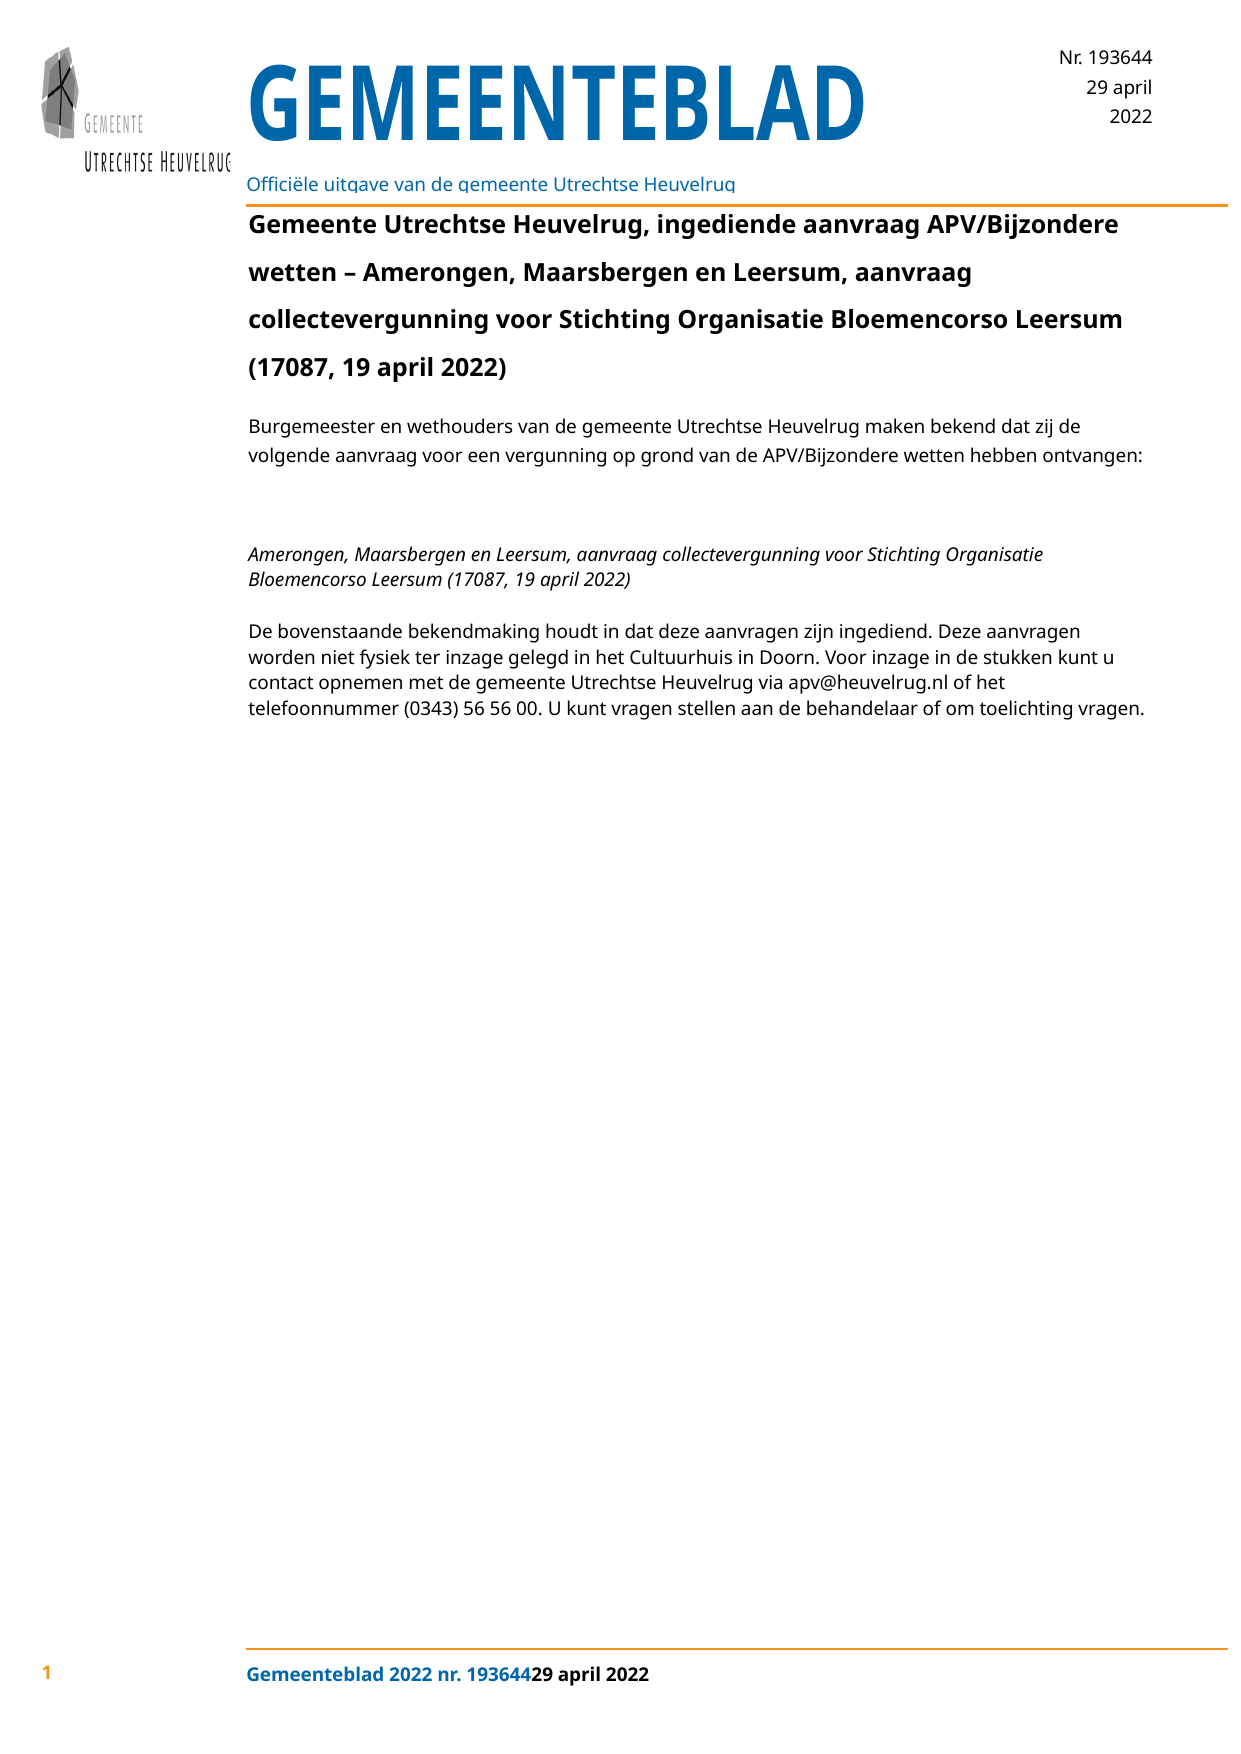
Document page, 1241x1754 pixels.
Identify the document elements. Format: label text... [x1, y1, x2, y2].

picture [41, 47, 231, 172]
text Burgemeester en wethouders van de gemeente Utrechtse Heuvelrug maken bekend dat zij de volgende aanvraag voor een vergunning op grond van de APV/Bijzondere wetten hebben ontvangen: [248, 413, 1152, 468]
text Amerongen, Maarsbergen en Leersum, aanvraag collectevergunning voor Stichting Organisatie Bloemencorso Leersum (17087, 19 april 2022) [248, 541, 1152, 592]
text Gemeente Utrechtse Heuvelrug, ingediende aanvraag APV/Bijzondere wetten – Amerongen, Maarsbergen en Leersum, aanvraag collectevergunning voor Stichting Organisatie Bloemencorso Leersum (17087, 19 april 2022) [248, 207, 1152, 384]
text De bovenstaande bekendmaking houdt in dat deze aanvragen zijn ingediend. Deze aanvragen worden niet fysiek ter inzage gelegd in het Cultuurhuis in Doorn. Voor inzage in de stukken kunt u contact opnemen met de gemeente Utrechtse Heuvelrug via apv@heuvelrug.nl of het telefoonnummer (0343) 56 56 00. U kunt vragen stellen aan de behandelaar of om toelichting vragen. [248, 618, 1152, 721]
